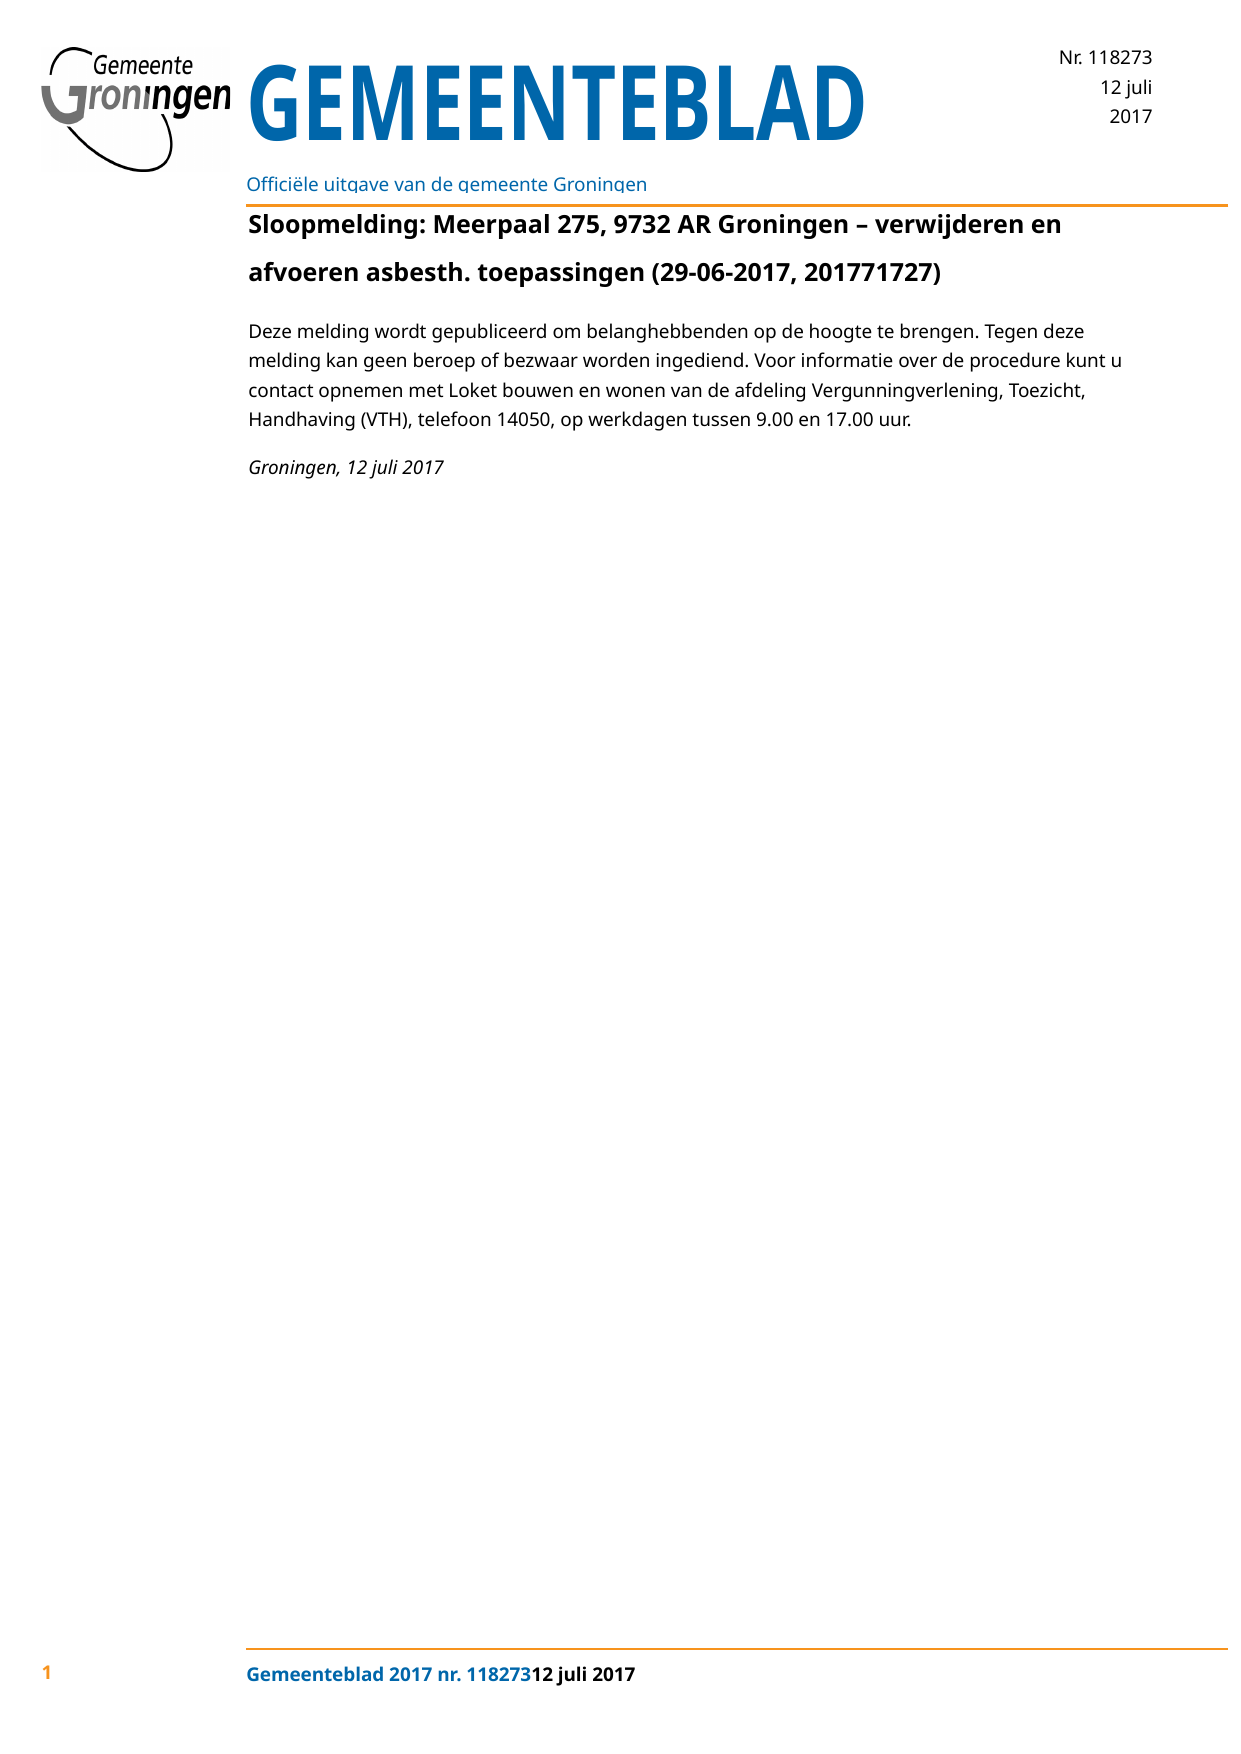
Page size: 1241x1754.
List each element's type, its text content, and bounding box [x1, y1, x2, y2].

text Groningen, 12 juli 2017 [248, 454, 1152, 480]
picture [41, 47, 231, 172]
text Sloopmelding: Meerpaal 275, 9732 AR Groningen – verwijderen en afvoeren asbesth. toepassingen (29-06-2017, 201771727) [248, 207, 1152, 288]
text Deze melding wordt gepubliceerd om belanghebbenden op de hoogte te brengen. Tegen deze melding kan geen beroep of bezwaar worden ingediend. Voor informatie over de procedure kunt u contact opnemen met Loket bouwen en wonen van de afdeling Vergunningverlening, Toezicht, Handhaving (VTH), telefoon 14050, op werkdagen tussen 9.00 en 17.00 uur. [248, 318, 1152, 432]
